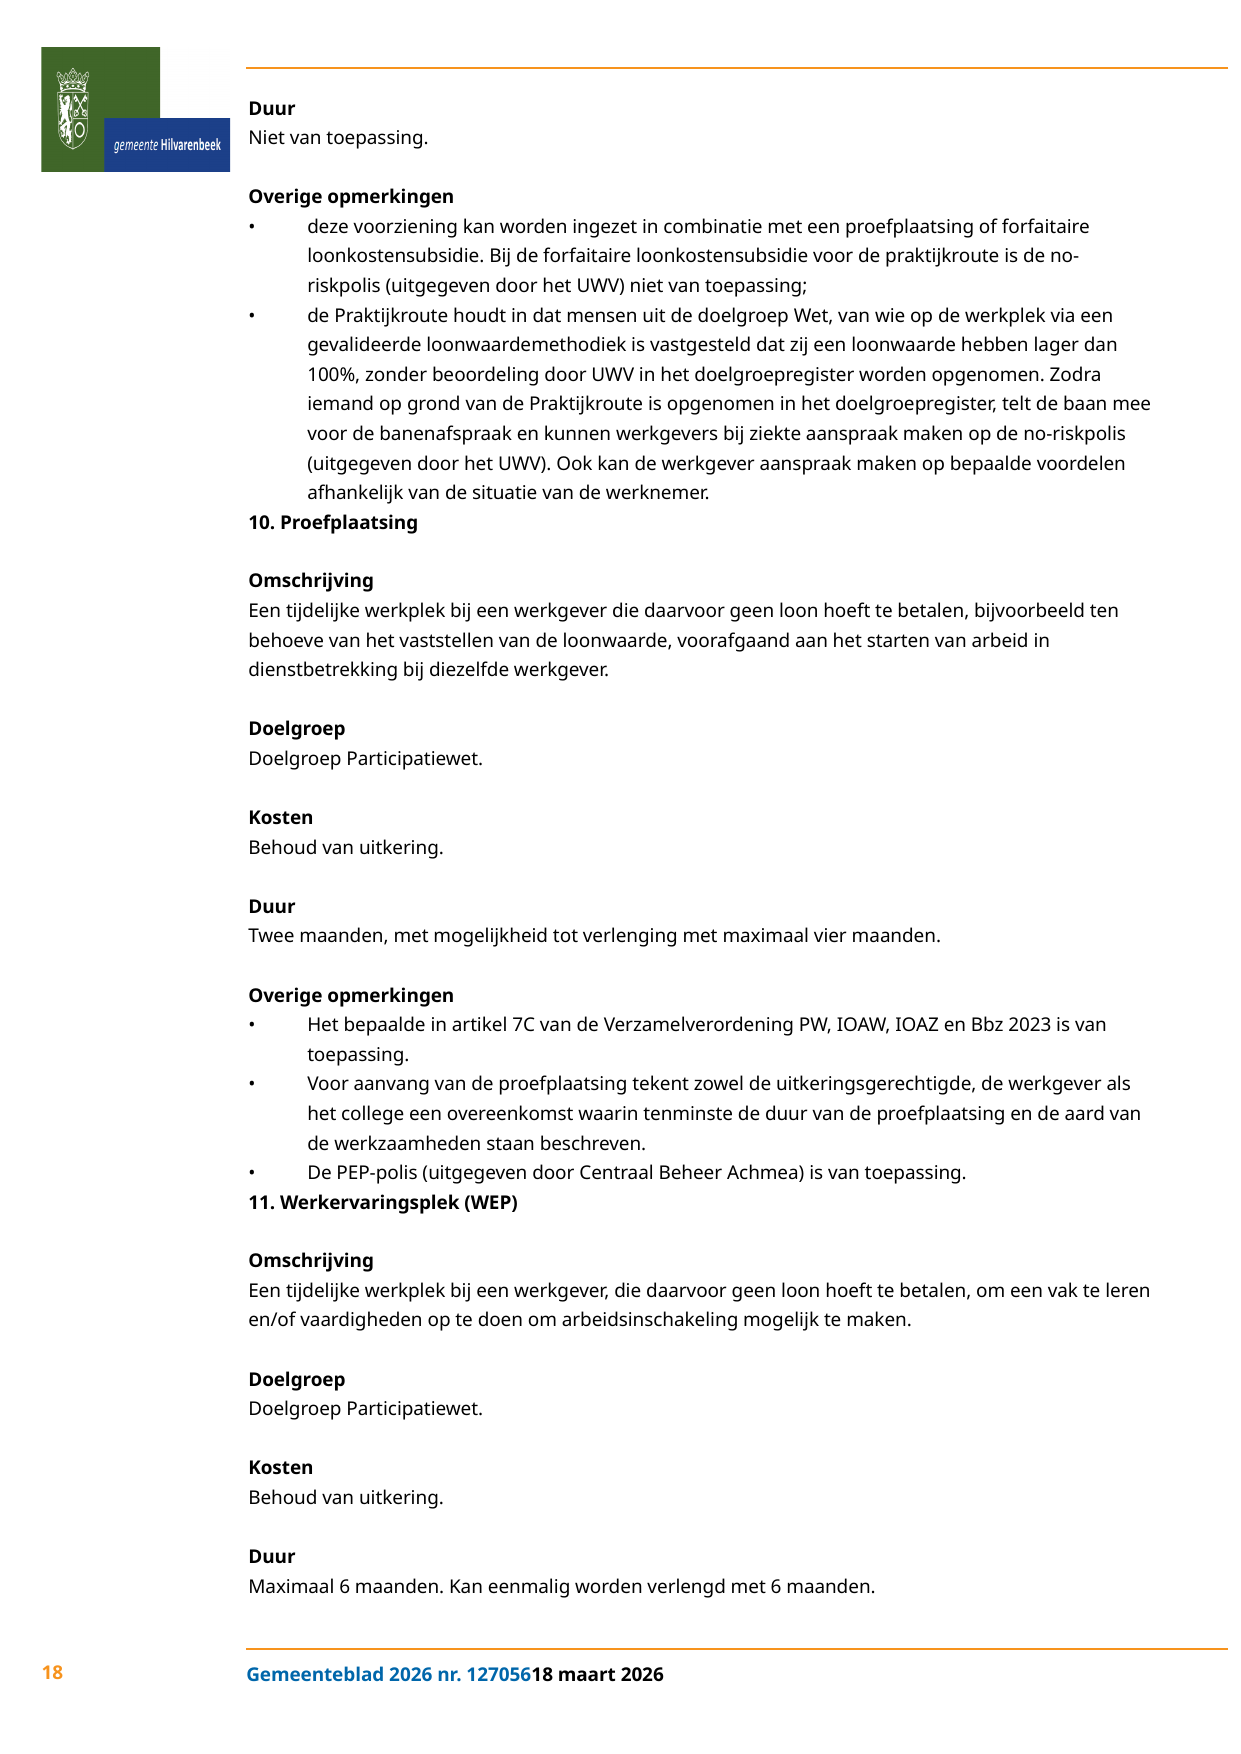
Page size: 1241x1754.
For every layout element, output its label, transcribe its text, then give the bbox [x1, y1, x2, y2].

text Behoud van uitkering. [248, 834, 1152, 859]
text Een tijdelijke werkplek bij een werkgever die daarvoor geen loon hoeft te betalen, bijvoorbeeld ten behoeve van het vaststellen van de loonwaarde, voorafgaand aan het starten van arbeid in dienstbetrekking bij diezelfde werkgever. [248, 597, 1152, 682]
text Duur [248, 1543, 1152, 1569]
text Omschrijving [248, 568, 1152, 593]
text Doelgroep [248, 716, 1152, 741]
text Een tijdelijke werkplek bij een werkgever, die daarvoor geen loon hoeft te betalen, om een vak te leren en/of vaardigheden op te doen om arbeidsinschakeling mogelijk te maken. [248, 1277, 1152, 1332]
text Doelgroep Participatiewet. [248, 745, 1152, 771]
text Omschrijving [248, 1247, 1152, 1273]
text Twee maanden, met mogelijkheid tot verlenging met maximaal vier maanden. [248, 923, 1152, 948]
list Het bepaalde in artikel 7C van de Verzamelverordening PW, IOAW, IOAZ en Bbz 2023 is van toepassing. [248, 1011, 1152, 1067]
text Duur [248, 95, 1152, 121]
text Doelgroep [248, 1366, 1152, 1392]
text Doelgroep Participatiewet. [248, 1395, 1152, 1421]
text Maximaal 6 maanden. Kan eenmalig worden verlengd met 6 maanden. [248, 1573, 1152, 1599]
text Behoud van uitkering. [248, 1484, 1152, 1510]
list De PEP-polis (uitgegeven door Centraal Beheer Achmea) is van toepassing. [248, 1159, 1152, 1185]
picture [41, 47, 231, 172]
text Overige opmerkingen [248, 982, 1152, 1007]
text Niet van toepassing. [248, 124, 1152, 150]
table_header 11. Werkervaringsplek (WEP) [248, 1189, 1152, 1215]
list deze voorziening kan worden ingezet in combinatie met een proefplaatsing of forfaitaire loonkostensubsidie. Bij de forfaitaire loonkostensubsidie voor de praktijkroute is de no-riskpolis (uitgegeven door het UWV) niet van toepassing; [248, 213, 1152, 298]
list Voor aanvang van de proefplaatsing tekent zowel de uitkeringsgerechtigde, de werkgever als het college een overeenkomst waarin tenminste de duur van de proefplaatsing en de aard van de werkzaamheden staan beschreven. [248, 1071, 1152, 1155]
table_header 10. Proefplaatsing [248, 509, 1152, 535]
list de Praktijkroute houdt in dat mensen uit de doelgroep Wet, van wie op de werkplek via een gevalideerde loonwaardemethodiek is vastgesteld dat zij een loonwaarde hebben lager dan 100%, zonder beoordeling door UWV in het doelgroepregister worden opgenomen. Zodra iemand op grond van de Praktijkroute is opgenomen in het doelgroepregister, telt de baan mee voor de banenafspraak en kunnen werkgevers bij ziekte aanspraak maken op de no-riskpolis (uitgegeven door het UWV). Ook kan de werkgever aanspraak maken op bepaalde voordelen afhankelijk van de situatie van de werknemer. [248, 302, 1152, 505]
text Overige opmerkingen [248, 183, 1152, 209]
text Kosten [248, 1454, 1152, 1480]
text Kosten [248, 804, 1152, 830]
text Duur [248, 893, 1152, 919]
